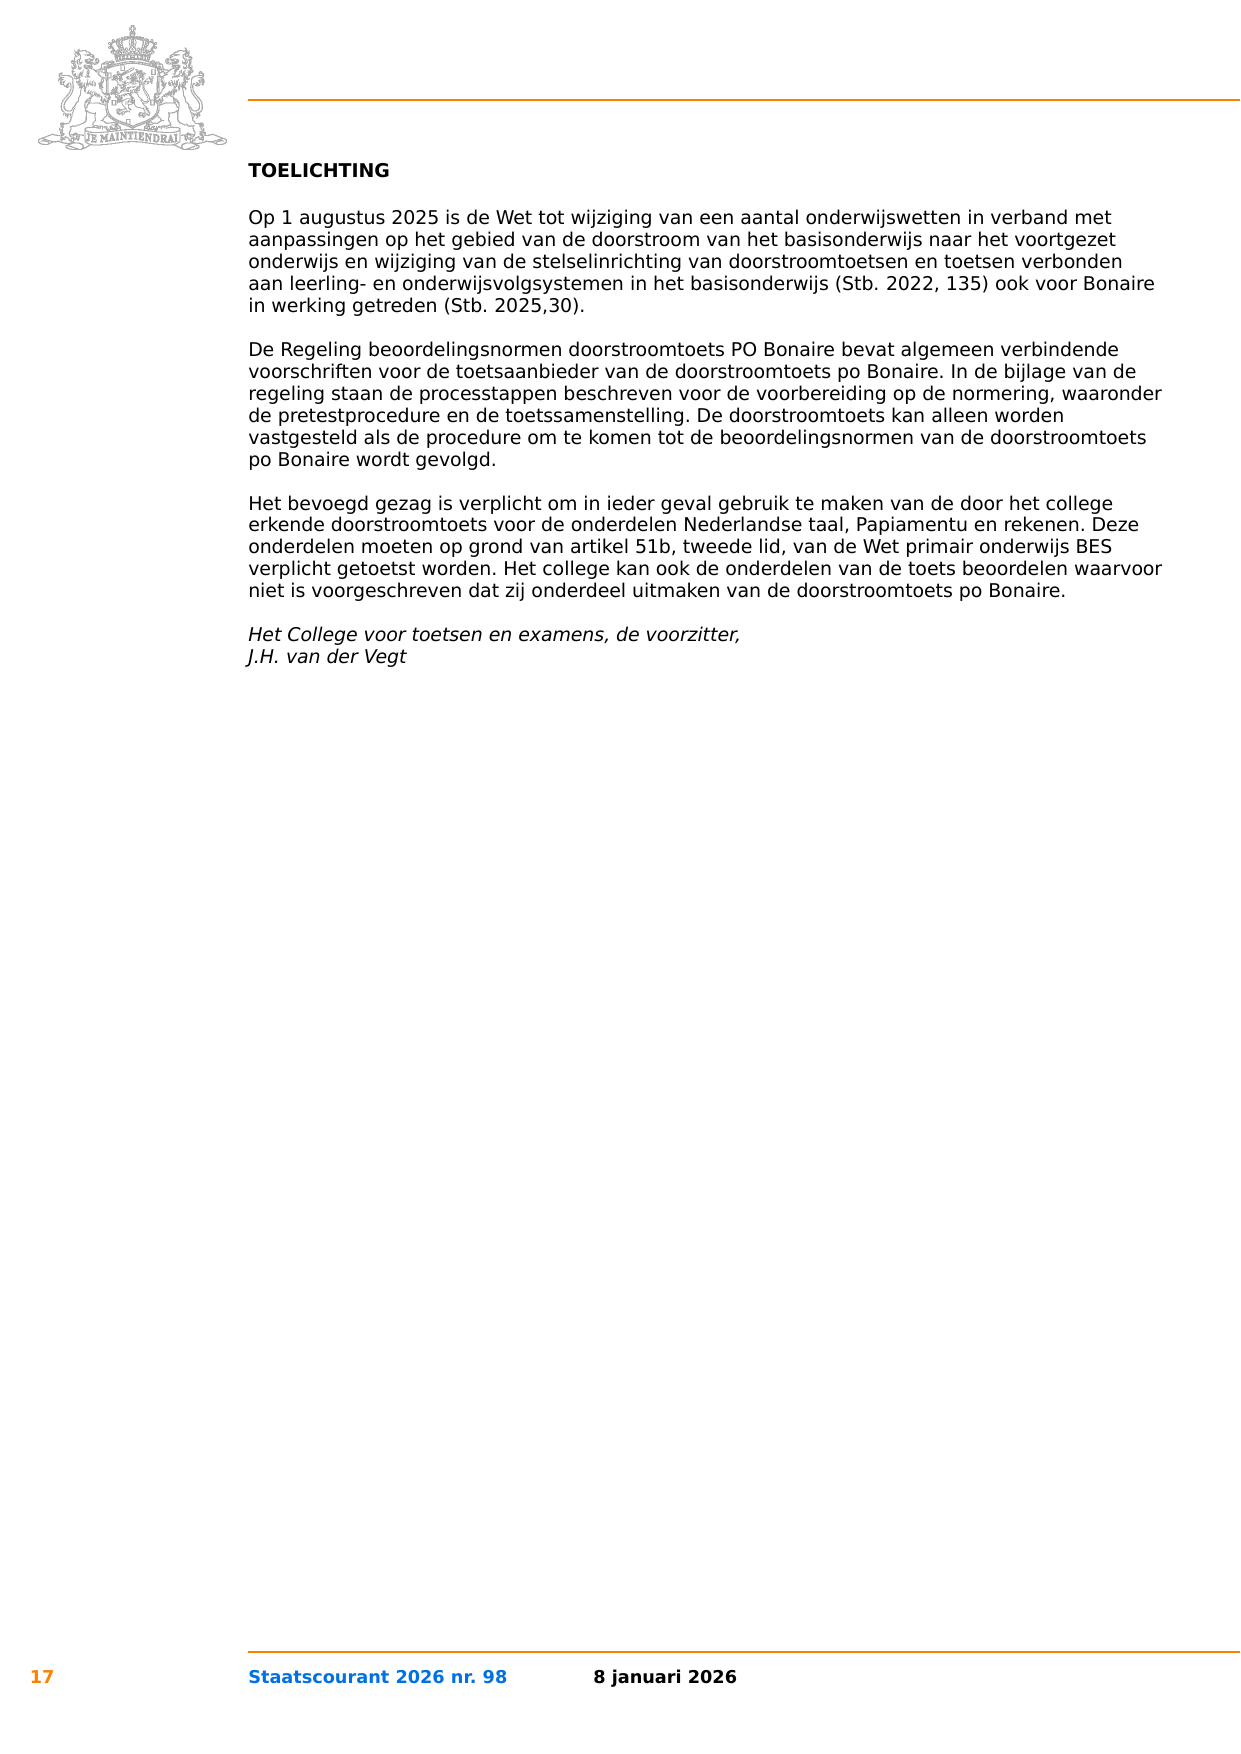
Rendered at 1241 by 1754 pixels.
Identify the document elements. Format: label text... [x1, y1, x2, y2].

text Op 1 augustus 2025 is de Wet tot wijziging van een aantal onderwijswetten in verband met aanpassingen op het gebied van de doorstroom van het basisonderwijs naar het voortgezet onderwijs en wijziging van de stelselinrichting van doorstroomtoetsen en toetsen verbonden aan leerling- en onderwijsvolgsystemen in het basisonderwijs (Stb. 2022, 135) ook voor Bonaire in werking getreden (Stb. 2025,30). [248, 207, 1163, 317]
subtitle TOELICHTING [248, 160, 1163, 182]
text Het College voor toetsen en examens, de voorzitter, J.H. van der Vegt [248, 624, 1163, 668]
text Het bevoegd gezag is verplicht om in ieder geval gebruik te maken van de door het college erkende doorstroomtoets voor de onderdelen Nederlandse taal, Papiamentu en rekenen. Deze onderdelen moeten op grond van artikel 51b, tweede lid, van de Wet primair onderwijs BES verplicht getoetst worden. Het college kan ook de onderdelen van de toets beoordelen waarvoor niet is voorgeschreven dat zij onderdeel uitmaken van de doorstroomtoets po Bonaire. [248, 492, 1163, 602]
text De Regeling beoordelingsnormen doorstroomtoets PO Bonaire bevat algemeen verbindende voorschriften voor de toetsaanbieder van de doorstroomtoets po Bonaire. In de bijlage van de regeling staan de processtappen beschreven voor de voorbereiding op de normering, waaronder de pretestprocedure en de toetssamenstelling. De doorstroomtoets kan alleen worden vastgesteld als de procedure om te komen tot de beoordelingsnormen van de doorstroomtoets po Bonaire wordt gevolgd. [248, 339, 1163, 471]
picture [38, 25, 227, 150]
